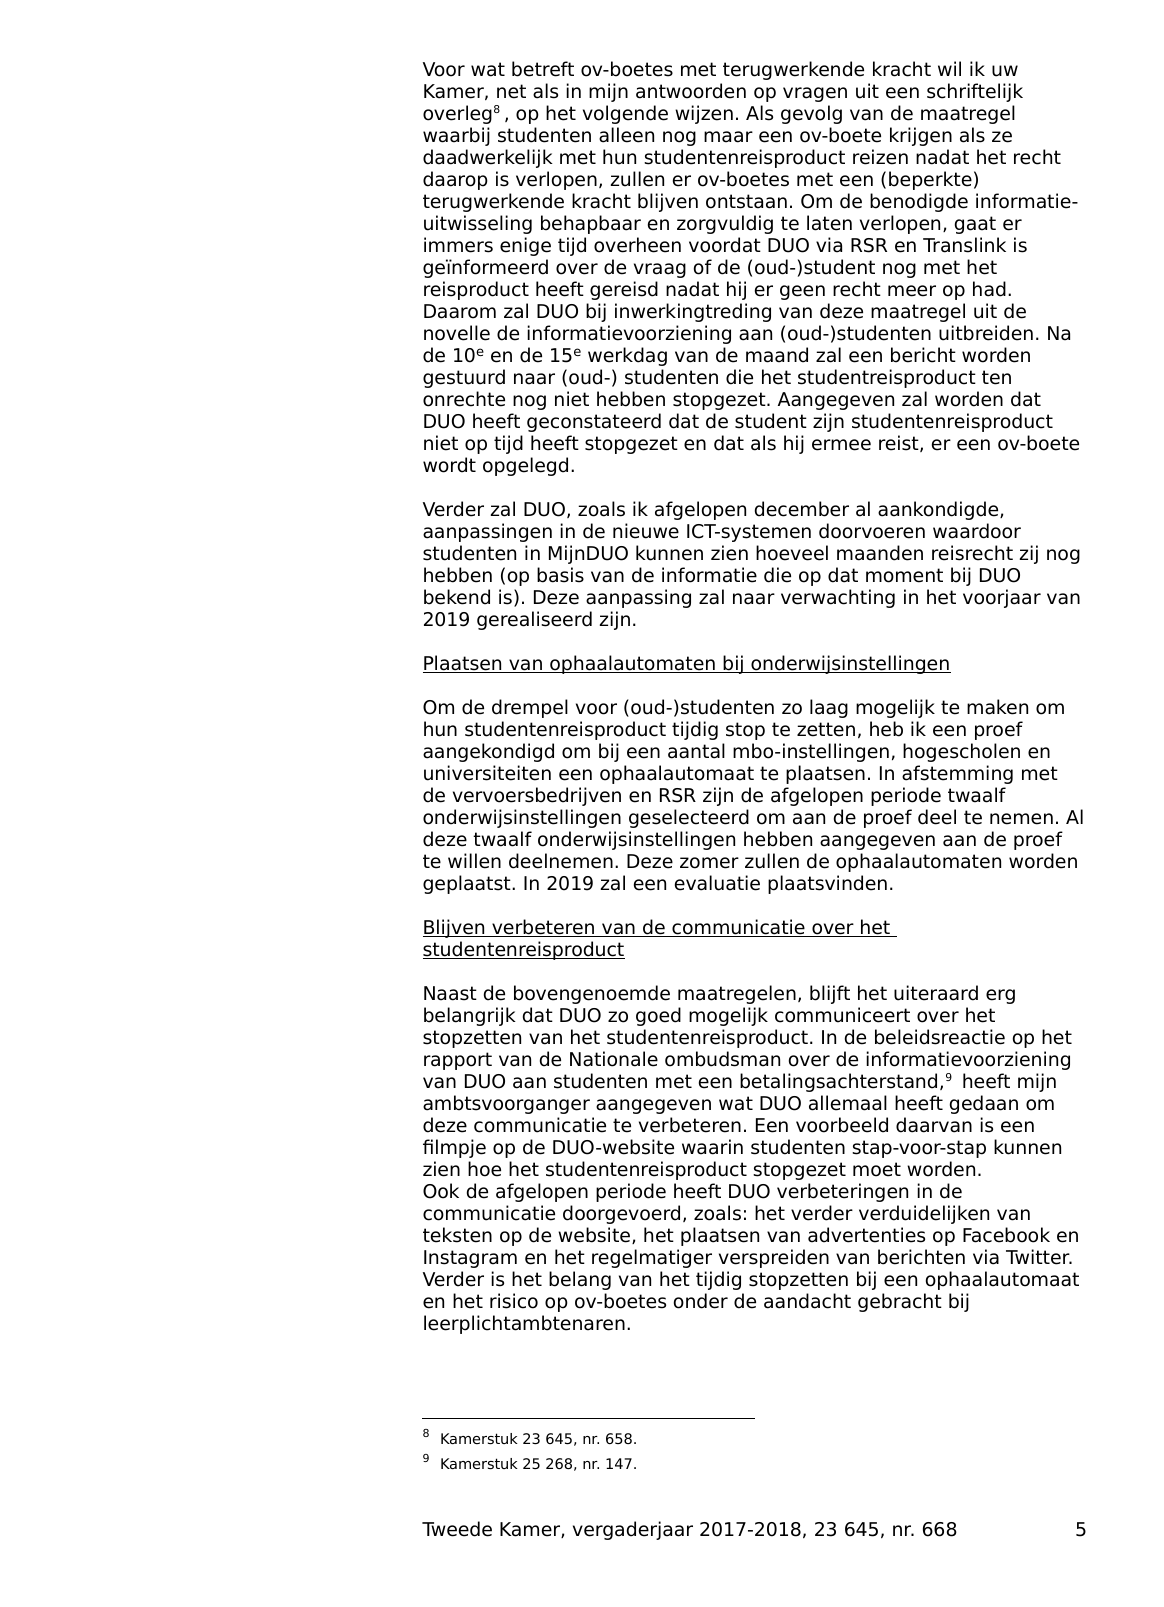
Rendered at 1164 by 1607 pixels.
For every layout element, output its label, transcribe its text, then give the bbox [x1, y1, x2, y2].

subtitle Blijven verbeteren van de communicatie over het studentenreisproduct [422, 917, 1087, 961]
text Ook de afgelopen periode heeft DUO verbeteringen in de communicatie doorgevoerd, zoals: het verder verduidelijken van teksten op de website, het plaatsen van advertenties op Facebook en Instagram en het regelmatiger verspreiden van berichten via Twitter. Verder is het belang van het tijdig stopzetten bij een ophaalautomaat en het risico op ov-boetes onder de aandacht gebracht bij leerplichtambtenaren. [422, 1181, 1087, 1335]
text Kamerstuk 25 268, nr. 147. [422, 1452, 1087, 1474]
text Naast de bovengenoemde maatregelen, blijft het uiteraard erg belangrijk dat DUO zo goed mogelijk communiceert over het stopzetten van het studentenreisproduct. In de beleidsreactie op het rapport van de Nationale ombudsman over de informatievoorziening van DUO aan studenten met een betalingsachterstand, heeft mijn ambtsvoorganger aangegeven wat DUO allemaal heeft gedaan om deze communicatie te verbeteren. Een voorbeeld daarvan is een filmpje op de DUO-website waarin studenten stap-voor-stap kunnen zien hoe het studentenreisproduct stopgezet moet worden. [422, 983, 1087, 1181]
subtitle Plaatsen van ophaalautomaten bij onderwijsinstellingen [422, 653, 1087, 675]
text Kamerstuk 23 645, nr. 658. [422, 1427, 1087, 1449]
text Voor wat betreft ov-boetes met terugwerkende kracht wil ik uw Kamer, net als in mijn antwoorden op vragen uit een schriftelijk overleg, op het volgende wijzen. Als gevolg van de maatregel waarbij studenten alleen nog maar een ov-boete krijgen als ze daadwerkelijk met hun studentenreisproduct reizen nadat het recht daarop is verlopen, zullen er ov-boetes met een (beperkte) terugwerkende kracht blijven ontstaan. Om de benodigde informatie-uitwisseling behapbaar en zorgvuldig te laten verlopen, gaat er immers enige tijd overheen voordat DUO via RSR en Translink is geïnformeerd over de vraag of de (oud-)student nog met het reisproduct heeft gereisd nadat hij er geen recht meer op had. Daarom zal DUO bij inwerkingtreding van deze maatregel uit de novelle de informatievoorziening aan (oud-)studenten uitbreiden. Na de 10e en de 15e werkdag van de maand zal een bericht worden gestuurd naar (oud-) studenten die het studentreisproduct ten onrechte nog niet hebben stopgezet. Aangegeven zal worden dat DUO heeft geconstateerd dat de student zijn studentenreisproduct niet op tijd heeft stopgezet en dat als hij ermee reist, er een ov-boete wordt opgelegd. [422, 59, 1087, 477]
text Verder zal DUO, zoals ik afgelopen december al aankondigde, aanpassingen in de nieuwe ICT-systemen doorvoeren waardoor studenten in MijnDUO kunnen zien hoeveel maanden reisrecht zij nog hebben (op basis van de informatie die op dat moment bij DUO bekend is). Deze aanpassing zal naar verwachting in het voorjaar van 2019 gerealiseerd zijn. [422, 499, 1087, 631]
text Om de drempel voor (oud-)studenten zo laag mogelijk te maken om hun studentenreisproduct tijdig stop te zetten, heb ik een proef aangekondigd om bij een aantal mbo-instellingen, hogescholen en universiteiten een ophaalautomaat te plaatsen. In afstemming met de vervoersbedrijven en RSR zijn de afgelopen periode twaalf onderwijsinstellingen geselecteerd om aan de proef deel te nemen. Al deze twaalf onderwijsinstellingen hebben aangegeven aan de proef te willen deelnemen. Deze zomer zullen de ophaalautomaten worden geplaatst. In 2019 zal een evaluatie plaatsvinden. [422, 697, 1087, 895]
